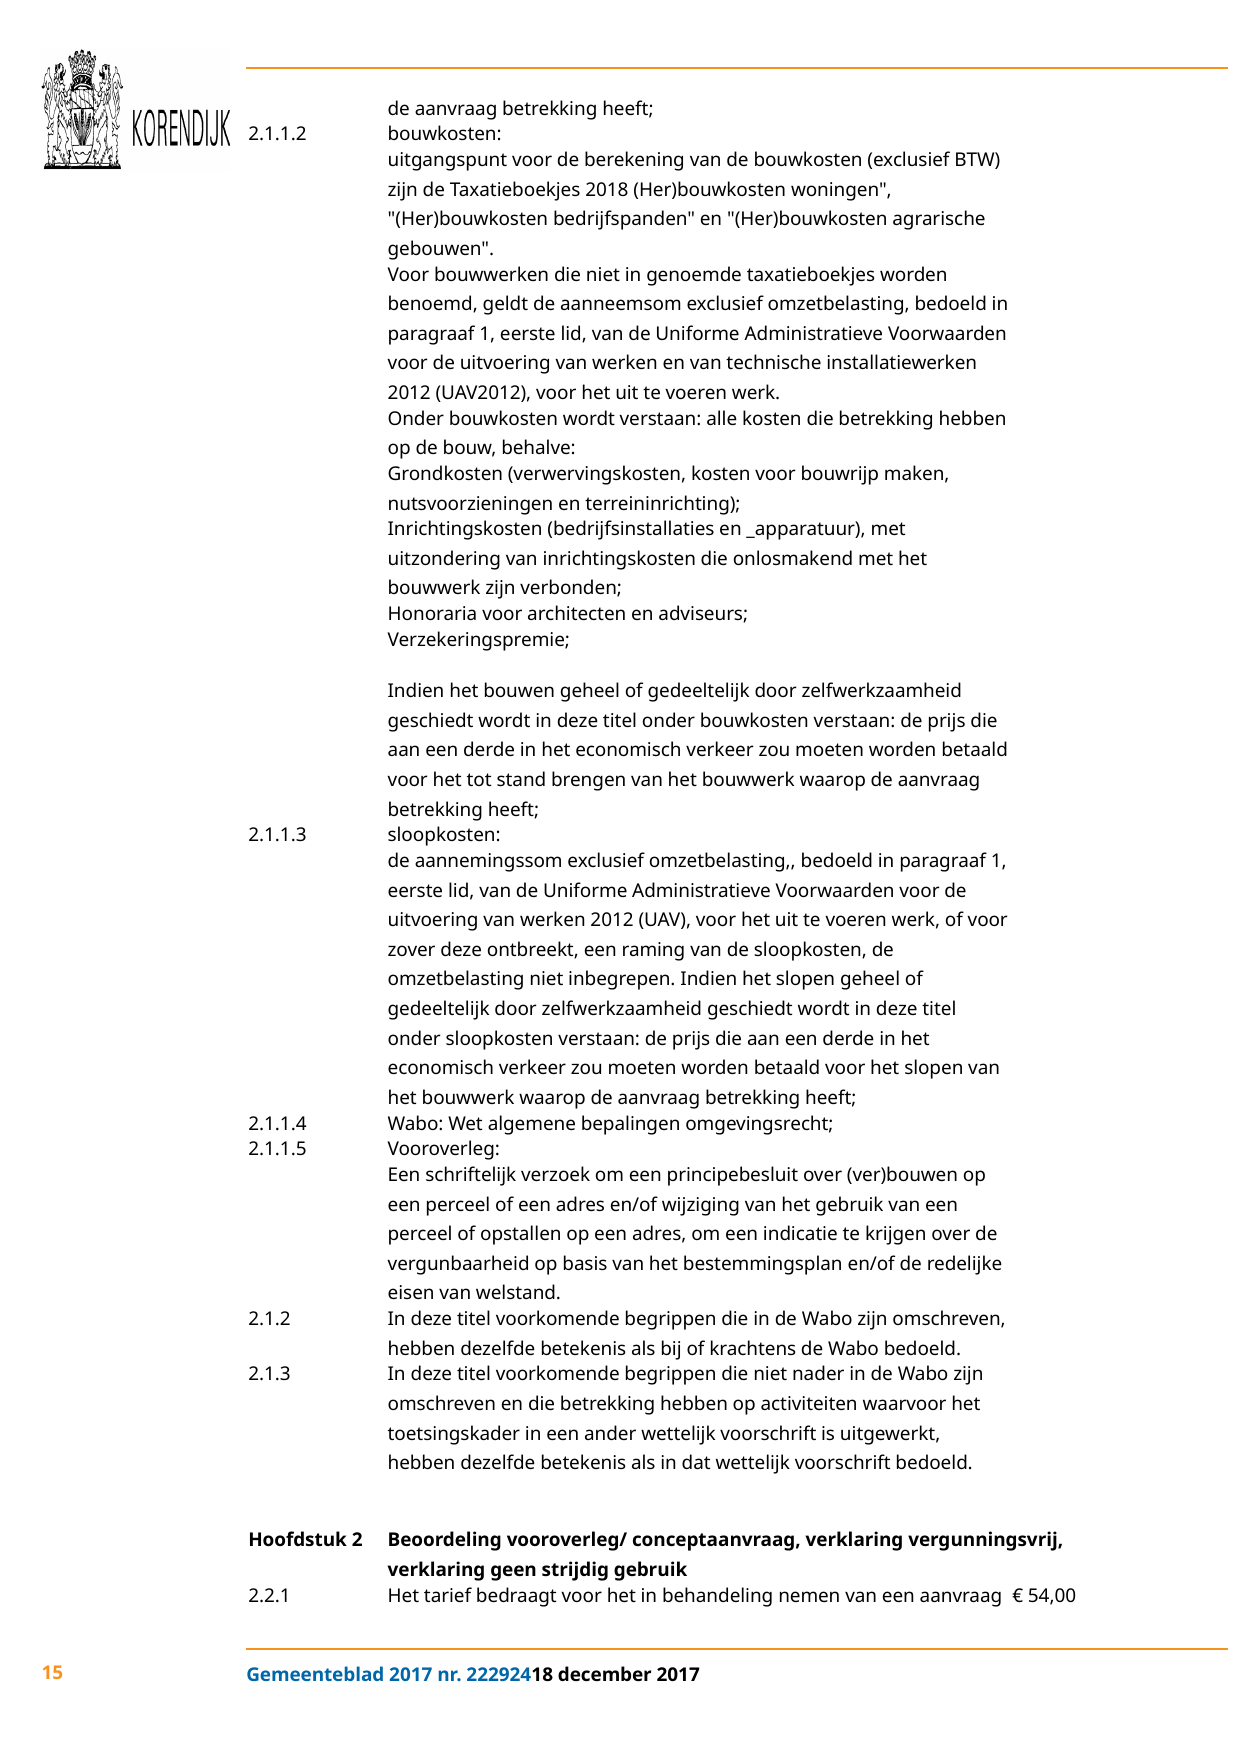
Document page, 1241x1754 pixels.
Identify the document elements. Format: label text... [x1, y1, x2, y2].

table_cell [248, 261, 387, 405]
table_cell de aanvraag betrekking heeft; [388, 95, 1012, 121]
table_cell [248, 847, 387, 1110]
table_cell [1012, 626, 1152, 652]
table_cell [1012, 261, 1152, 405]
table_cell [1012, 146, 1152, 261]
table_cell [388, 652, 1012, 677]
table_cell 2.1.1.3 [248, 822, 387, 847]
table_cell [248, 1475, 387, 1501]
table_cell € 54,00 [1012, 1582, 1152, 1607]
table_cell Indien het bouwen geheel of gedeeltelijk door zelfwerkzaamheid geschiedt wordt in deze titel onder bouwkosten verstaan: de prijs die aan een derde in het economisch verkeer zou moeten worden betaald voor het tot stand brengen van het bouwwerk waarop de aanvraag betrekking heeft; [388, 678, 1012, 822]
table_cell 2.2.1 [248, 1582, 387, 1607]
table_cell bouwkosten: [388, 121, 1012, 146]
table_cell 2.1.2 [248, 1305, 387, 1361]
table_cell [1012, 460, 1152, 515]
table_cell [248, 600, 387, 626]
table_cell Het tarief bedraagt voor het in behandeling nemen van een aanvraag [388, 1582, 1012, 1607]
table_cell [248, 405, 387, 460]
table_cell sloopkosten: [388, 822, 1012, 847]
table_cell [1012, 515, 1152, 600]
table_cell Wabo: Wet algemene bepalingen omgevingsrecht; [388, 1110, 1012, 1135]
table_cell [248, 460, 387, 515]
table_cell Vooroverleg: [388, 1135, 1012, 1161]
table_cell [248, 1501, 387, 1526]
table_cell [248, 1161, 387, 1305]
table_cell uitgangspunt voor de berekening van de bouwkosten (exclusief BTW) zijn de Taxatieboekjes 2018 (Her)bouwkosten woningen", "(Her)bouwkosten bedrijfspanden" en "(Her)bouwkosten agrarische gebouwen". [388, 146, 1012, 261]
table_cell Voor bouwwerken die niet in genoemde taxatieboekjes worden benoemd, geldt de aanneemsom exclusief omzetbelasting, bedoeld in paragraaf 1, eerste lid, van de Uniforme Administratieve Voorwaarden voor de uitvoering van werken en van technische installatiewerken 2012 (UAV2012), voor het uit te voeren werk. [388, 261, 1012, 405]
table_cell [248, 626, 387, 652]
table_cell Honoraria voor architecten en adviseurs; [388, 600, 1012, 626]
table_cell 2.1.1.2 [248, 121, 387, 146]
table_cell Grondkosten (verwervingskosten, kosten voor bouwrijp maken, nutsvoorzieningen en terreininrichting); [388, 460, 1012, 515]
table_cell [388, 1475, 1012, 1501]
table_cell [1012, 1361, 1152, 1475]
table_cell [1012, 1305, 1152, 1361]
table_cell [1012, 121, 1152, 146]
table_cell [248, 678, 387, 822]
table_cell Onder bouwkosten wordt verstaan: alle kosten die betrekking hebben op de bouw, behalve: [388, 405, 1012, 460]
table_cell [1012, 847, 1152, 1110]
table_cell [1012, 1110, 1152, 1135]
table_cell In deze titel voorkomende begrippen die in de Wabo zijn omschreven, hebben dezelfde betekenis als bij of krachtens de Wabo bedoeld. [388, 1305, 1012, 1361]
table_cell [1012, 1501, 1152, 1526]
table_cell [248, 146, 387, 261]
table_cell [1012, 822, 1152, 847]
table_cell [1012, 600, 1152, 626]
table_cell [1012, 1135, 1152, 1161]
table_cell [1012, 405, 1152, 460]
table_cell [1012, 1475, 1152, 1501]
table_cell [1012, 95, 1152, 121]
table_cell [248, 95, 387, 121]
table_cell Verzekeringspremie; [388, 626, 1012, 652]
table_cell 2.1.1.4 [248, 1110, 387, 1135]
table_cell de aannemingssom exclusief omzetbelasting,, bedoeld in paragraaf 1, eerste lid, van de Uniforme Administratieve Voorwaarden voor de uitvoering van werken 2012 (UAV), voor het uit te voeren werk, of voor zover deze ontbreekt, een raming van de sloopkosten, de omzetbelasting niet inbegrepen. Indien het slopen geheel of gedeeltelijk door zelfwerkzaamheid geschiedt wordt in deze titel onder sloopkosten verstaan: de prijs die aan een derde in het economisch verkeer zou moeten worden betaald voor het slopen van het bouwwerk waarop de aanvraag betrekking heeft; [388, 847, 1012, 1110]
table_cell [1012, 1161, 1152, 1305]
table_cell In deze titel voorkomende begrippen die niet nader in de Wabo zijn omschreven en die betrekking hebben op activiteiten waarvoor het toetsingskader in een ander wettelijk voorschrift is uitgewerkt, hebben dezelfde betekenis als in dat wettelijk voorschrift bedoeld. [388, 1361, 1012, 1475]
table_cell [248, 515, 387, 600]
table_cell [1012, 652, 1152, 677]
table_cell Beoordeling vooroverleg/ conceptaanvraag, verklaring vergunningsvrij, verklaring geen strijdig gebruik [388, 1526, 1152, 1582]
table_cell [388, 1501, 1012, 1526]
table_cell [248, 652, 387, 677]
picture [41, 47, 231, 172]
table_cell 2.1.3 [248, 1361, 387, 1475]
table_cell Een schriftelijk verzoek om een principebesluit over (ver)bouwen op een perceel of een adres en/of wijziging van het gebruik van een perceel of opstallen op een adres, om een indicatie te krijgen over de vergunbaarheid op basis van het bestemmingsplan en/of de redelijke eisen van welstand. [388, 1161, 1012, 1305]
table_cell Hoofdstuk 2 [248, 1526, 387, 1582]
table_cell Inrichtingskosten (bedrijfsinstallaties en _apparatuur), met uitzondering van inrichtingskosten die onlosmakend met het bouwwerk zijn verbonden; [388, 515, 1012, 600]
table_cell [1012, 678, 1152, 822]
table_cell 2.1.1.5 [248, 1135, 387, 1161]
